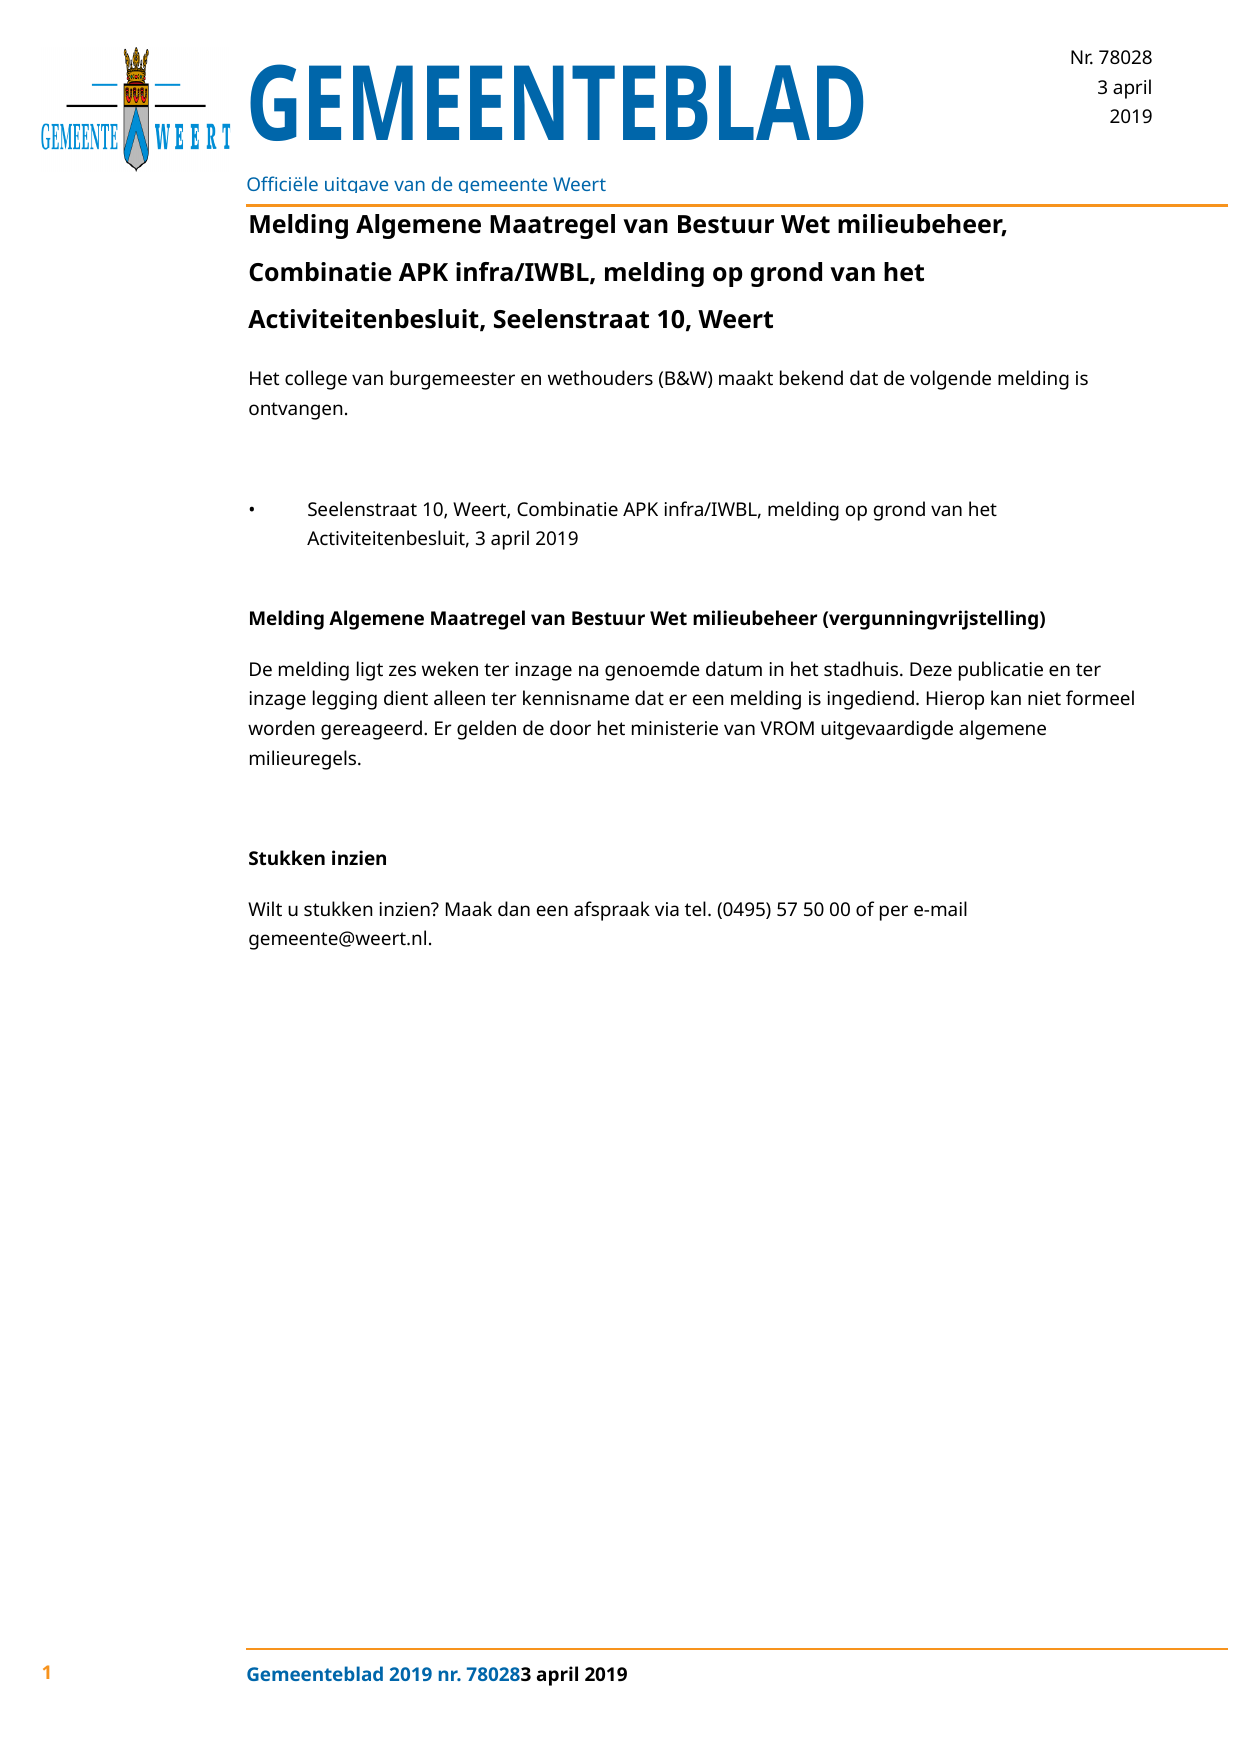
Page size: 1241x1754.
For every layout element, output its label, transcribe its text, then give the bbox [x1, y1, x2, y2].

text Melding Algemene Maatregel van Bestuur Wet milieubeheer (vergunningvrijstelling) [248, 606, 1152, 631]
text Stukken inzien [248, 846, 1152, 871]
text Wilt u stukken inzien? Maak dan een afspraak via tel. (0495) 57 50 00 of per e-mail gemeente@weert.nl. [248, 896, 1152, 951]
text Het college van burgemeester en wethouders (B&W) maakt bekend dat de volgende melding is ontvangen. [248, 366, 1152, 421]
picture [41, 47, 231, 172]
list Seelenstraat 10, Weert, Combinatie APK infra/IWBL, melding op grond van het Activiteitenbesluit, 3 april 2019 [248, 496, 1152, 551]
text Melding Algemene Maatregel van Bestuur Wet milieubeheer, Combinatie APK infra/IWBL, melding op grond van het Activiteitenbesluit, Seelenstraat 10, Weert [248, 207, 1152, 336]
text De melding ligt zes weken ter inzage na genoemde datum in het stadhuis. Deze publicatie en ter inzage legging dient alleen ter kennisname dat er een melding is ingediend. Hierop kan niet formeel worden gereageerd. Er gelden de door het ministerie van VROM uitgevaardigde algemene milieuregels. [248, 656, 1152, 770]
